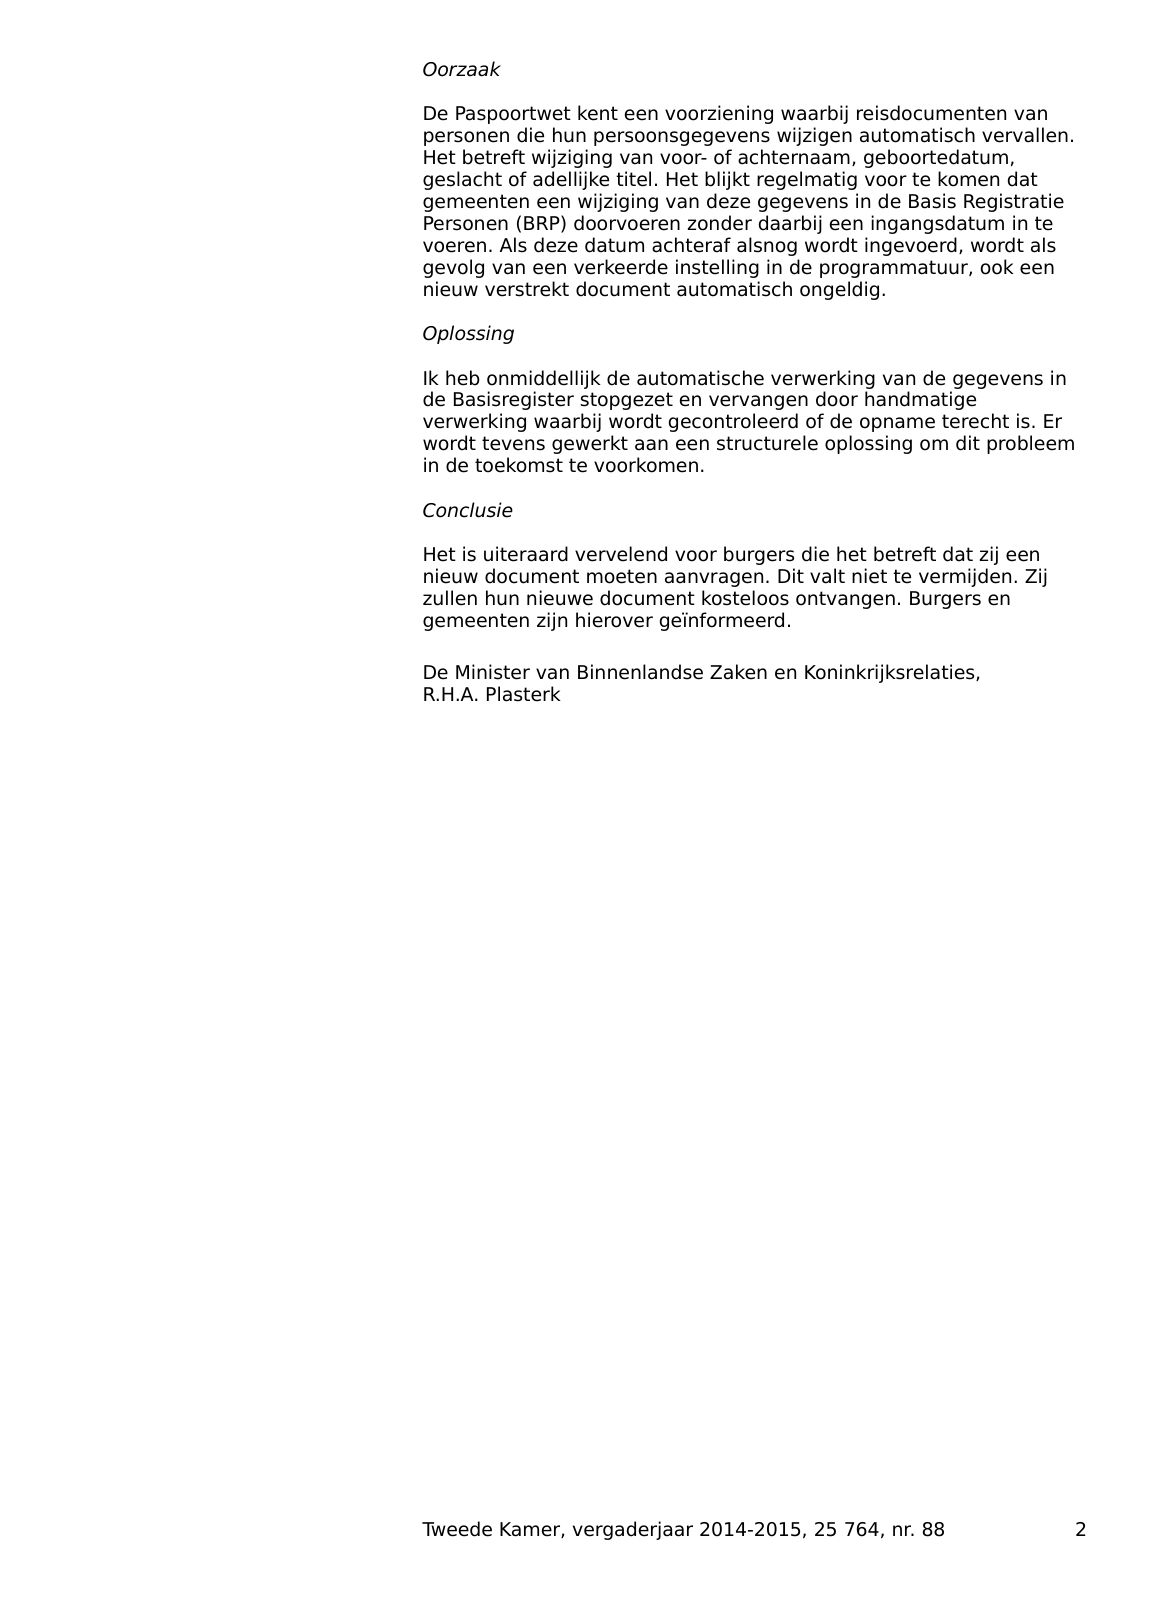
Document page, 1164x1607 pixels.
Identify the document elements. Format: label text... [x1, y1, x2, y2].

text De Paspoortwet kent een voorziening waarbij reisdocumenten van personen die hun persoonsgegevens wijzigen automatisch vervallen. Het betreft wijziging van voor- of achternaam, geboortedatum, geslacht of adellijke titel. Het blijkt regelmatig voor te komen dat gemeenten een wijziging van deze gegevens in de Basis Registratie Personen (BRP) doorvoeren zonder daarbij een ingangsdatum in te voeren. Als deze datum achteraf alsnog wordt ingevoerd, wordt als gevolg van een verkeerde instelling in de programmatuur, ook een nieuw verstrekt document automatisch ongeldig. [422, 103, 1087, 301]
text Het is uiteraard vervelend voor burgers die het betreft dat zij een nieuw document moeten aanvragen. Dit valt niet te vermijden. Zij zullen hun nieuwe document kosteloos ontvangen. Burgers en gemeenten zijn hierover geïnformeerd. [422, 544, 1087, 632]
subtitle Conclusie [422, 499, 1087, 521]
subtitle Oorzaak [422, 59, 1087, 81]
text Ik heb onmiddellijk de automatische verwerking van de gegevens in de Basisregister stopgezet en vervangen door handmatige verwerking waarbij wordt gecontroleerd of de opname terecht is. Er wordt tevens gewerkt aan een structurele oplossing om dit probleem in de toekomst te voorkomen. [422, 367, 1087, 477]
text De Minister van Binnenlandse Zaken en Koninkrijksrelaties, R.H.A. Plasterk [422, 662, 1087, 706]
subtitle Oplossing [422, 323, 1087, 345]
